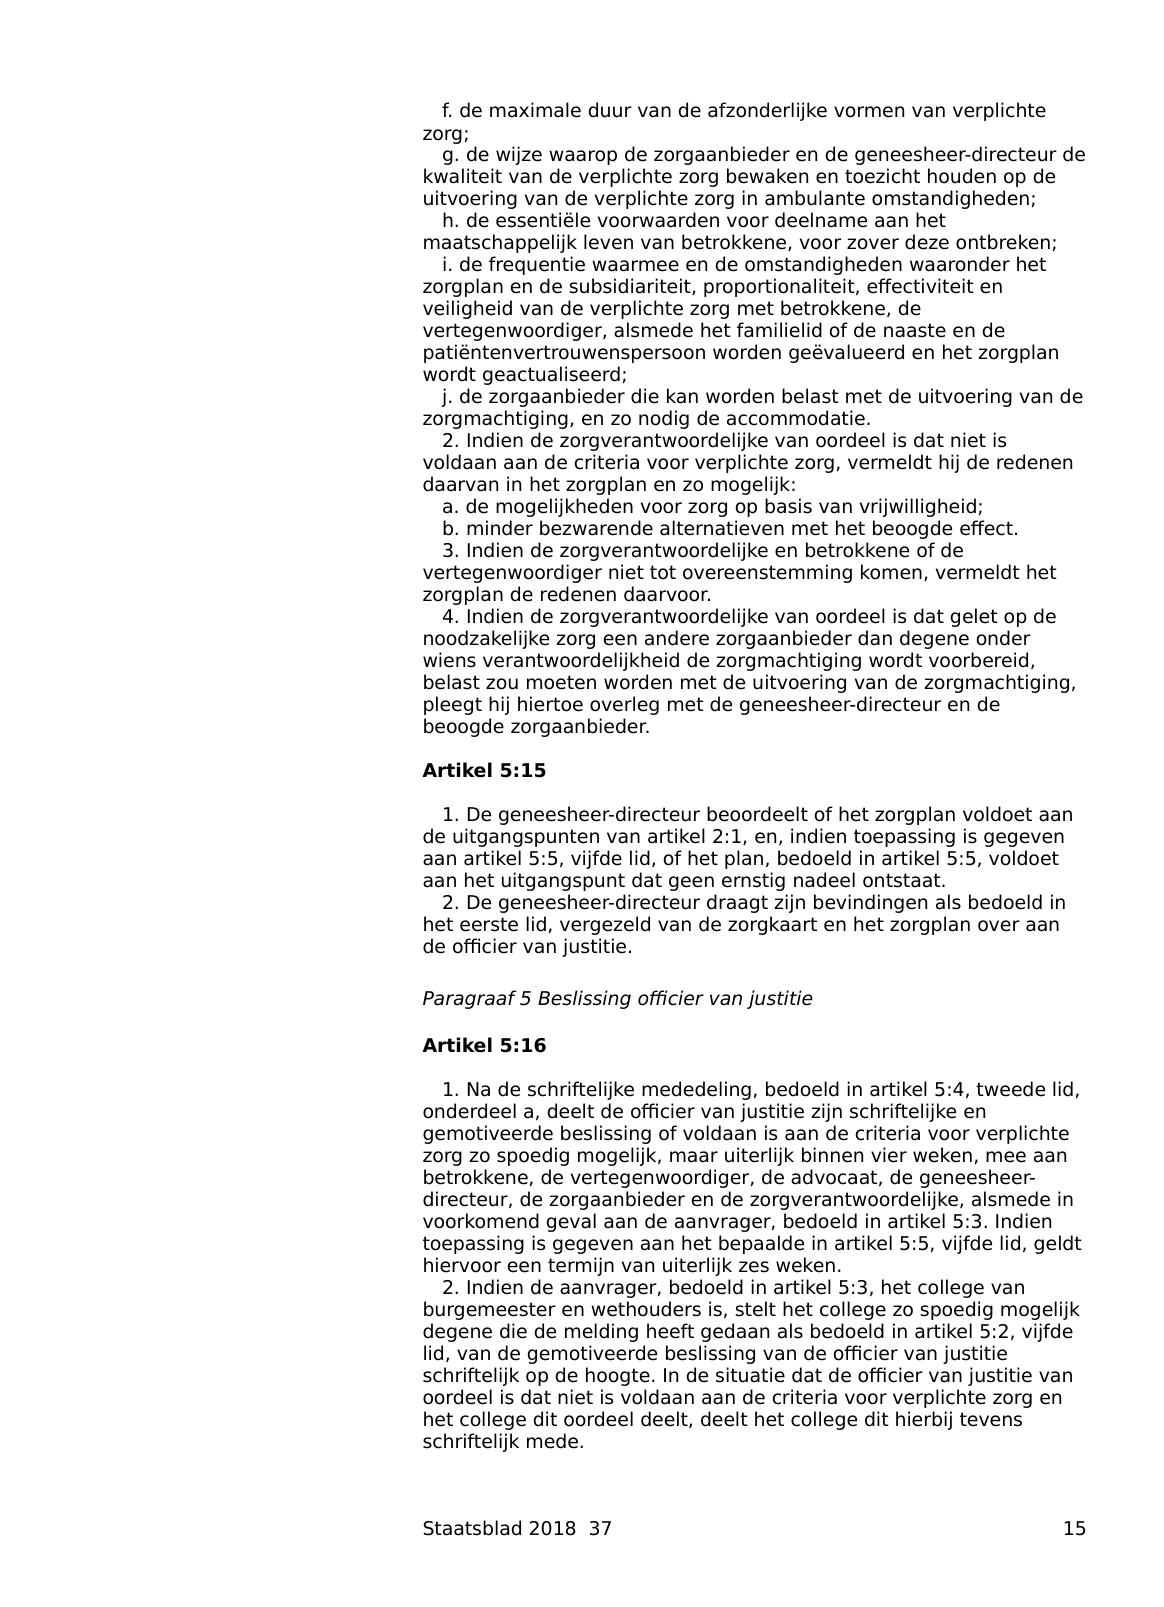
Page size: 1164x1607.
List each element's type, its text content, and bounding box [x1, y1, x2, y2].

text a. de mogelijkheden voor zorg op basis van vrijwilligheid; [422, 496, 1087, 518]
text 4. Indien de zorgverantwoordelijke van oordeel is dat gelet op de noodzakelijke zorg een andere zorgaanbieder dan degene onder wiens verantwoordelijkheid de zorgmachtiging wordt voorbereid, belast zou moeten worden met de uitvoering van de zorgmachtiging, pleegt hij hiertoe overleg met de geneesheer-directeur en de beoogde zorgaanbieder. [422, 606, 1087, 738]
text h. de essentiële voorwaarden voor deelname aan het maatschappelijk leven van betrokkene, voor zover deze ontbreken; [422, 210, 1087, 254]
text b. minder bezwarende alternatieven met het beoogde effect. [422, 518, 1087, 540]
subtitle Paragraaf 5 Beslissing officier van justitie [422, 988, 1087, 1010]
text g. de wijze waarop de zorgaanbieder en de geneesheer-directeur de kwaliteit van de verplichte zorg bewaken en toezicht houden op de uitvoering van de verplichte zorg in ambulante omstandigheden; [422, 144, 1087, 210]
text 2. Indien de aanvrager, bedoeld in artikel 5:3, het college van burgemeester en wethouders is, stelt het college zo spoedig mogelijk degene die de melding heeft gedaan als bedoeld in artikel 5:2, vijfde lid, van de gemotiveerde beslissing van de officier van justitie schriftelijk op de hoogte. In de situatie dat de officier van justitie van oordeel is dat niet is voldaan aan de criteria voor verplichte zorg en het college dit oordeel deelt, deelt het college dit hierbij tevens schriftelijk mede. [422, 1277, 1087, 1453]
text 3. Indien de zorgverantwoordelijke en betrokkene of de vertegenwoordiger niet tot overeenstemming komen, vermeldt het zorgplan de redenen daarvoor. [422, 540, 1087, 606]
subtitle Artikel 5:16 [422, 1035, 1087, 1057]
subtitle Artikel 5:15 [422, 760, 1087, 782]
text 2. Indien de zorgverantwoordelijke van oordeel is dat niet is voldaan aan de criteria voor verplichte zorg, vermeldt hij de redenen daarvan in het zorgplan en zo mogelijk: [422, 430, 1087, 496]
text 2. De geneesheer-directeur draagt zijn bevindingen als bedoeld in het eerste lid, vergezeld van de zorgkaart en het zorgplan over aan de officier van justitie. [422, 892, 1087, 958]
text j. de zorgaanbieder die kan worden belast met de uitvoering van de zorgmachtiging, en zo nodig de accommodatie. [422, 386, 1087, 430]
text 1. Na de schriftelijke mededeling, bedoeld in artikel 5:4, tweede lid, onderdeel a, deelt de officier van justitie zijn schriftelijke en gemotiveerde beslissing of voldaan is aan de criteria voor verplichte zorg zo spoedig mogelijk, maar uiterlijk binnen vier weken, mee aan betrokkene, de vertegenwoordiger, de advocaat, de geneesheer-directeur, de zorgaanbieder en de zorgverantwoordelijke, alsmede in voorkomend geval aan de aanvrager, bedoeld in artikel 5:3. Indien toepassing is gegeven aan het bepaalde in artikel 5:5, vijfde lid, geldt hiervoor een termijn van uiterlijk zes weken. [422, 1079, 1087, 1277]
text i. de frequentie waarmee en de omstandigheden waaronder het zorgplan en de subsidiariteit, proportionaliteit, effectiviteit en veiligheid van de verplichte zorg met betrokkene, de vertegenwoordiger, alsmede het familielid of de naaste en de patiëntenvertrouwenspersoon worden geëvalueerd en het zorgplan wordt geactualiseerd; [422, 254, 1087, 386]
text 1. De geneesheer-directeur beoordeelt of het zorgplan voldoet aan de uitgangspunten van artikel 2:1, en, indien toepassing is gegeven aan artikel 5:5, vijfde lid, of het plan, bedoeld in artikel 5:5, voldoet aan het uitgangspunt dat geen ernstig nadeel ontstaat. [422, 804, 1087, 892]
text f. de maximale duur van de afzonderlijke vormen van verplichte zorg; [422, 100, 1087, 144]
